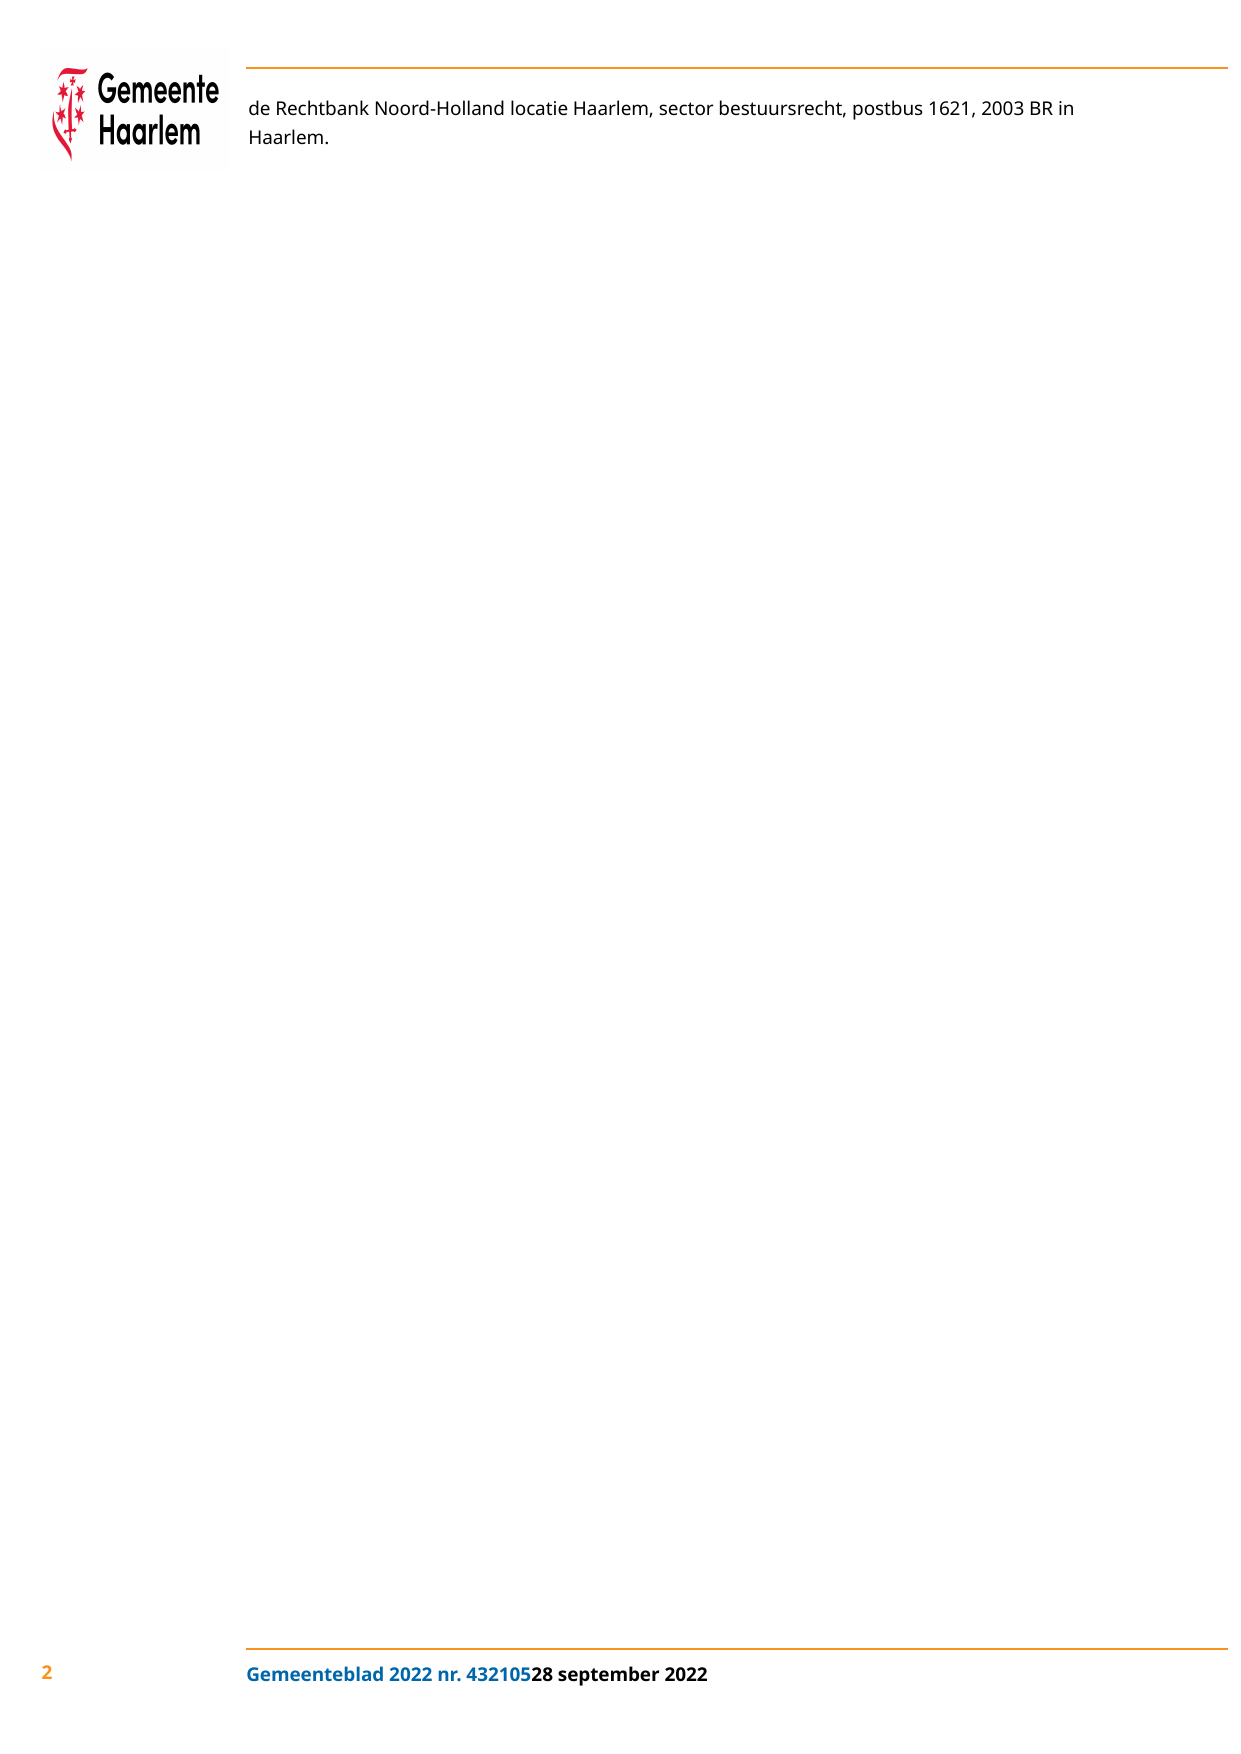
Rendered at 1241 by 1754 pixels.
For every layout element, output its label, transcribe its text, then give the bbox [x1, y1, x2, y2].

text de Rechtbank Noord-Holland locatie Haarlem, sector bestuursrecht, postbus 1621, 2003 BR in Haarlem. [248, 95, 1152, 150]
picture [41, 47, 231, 172]
